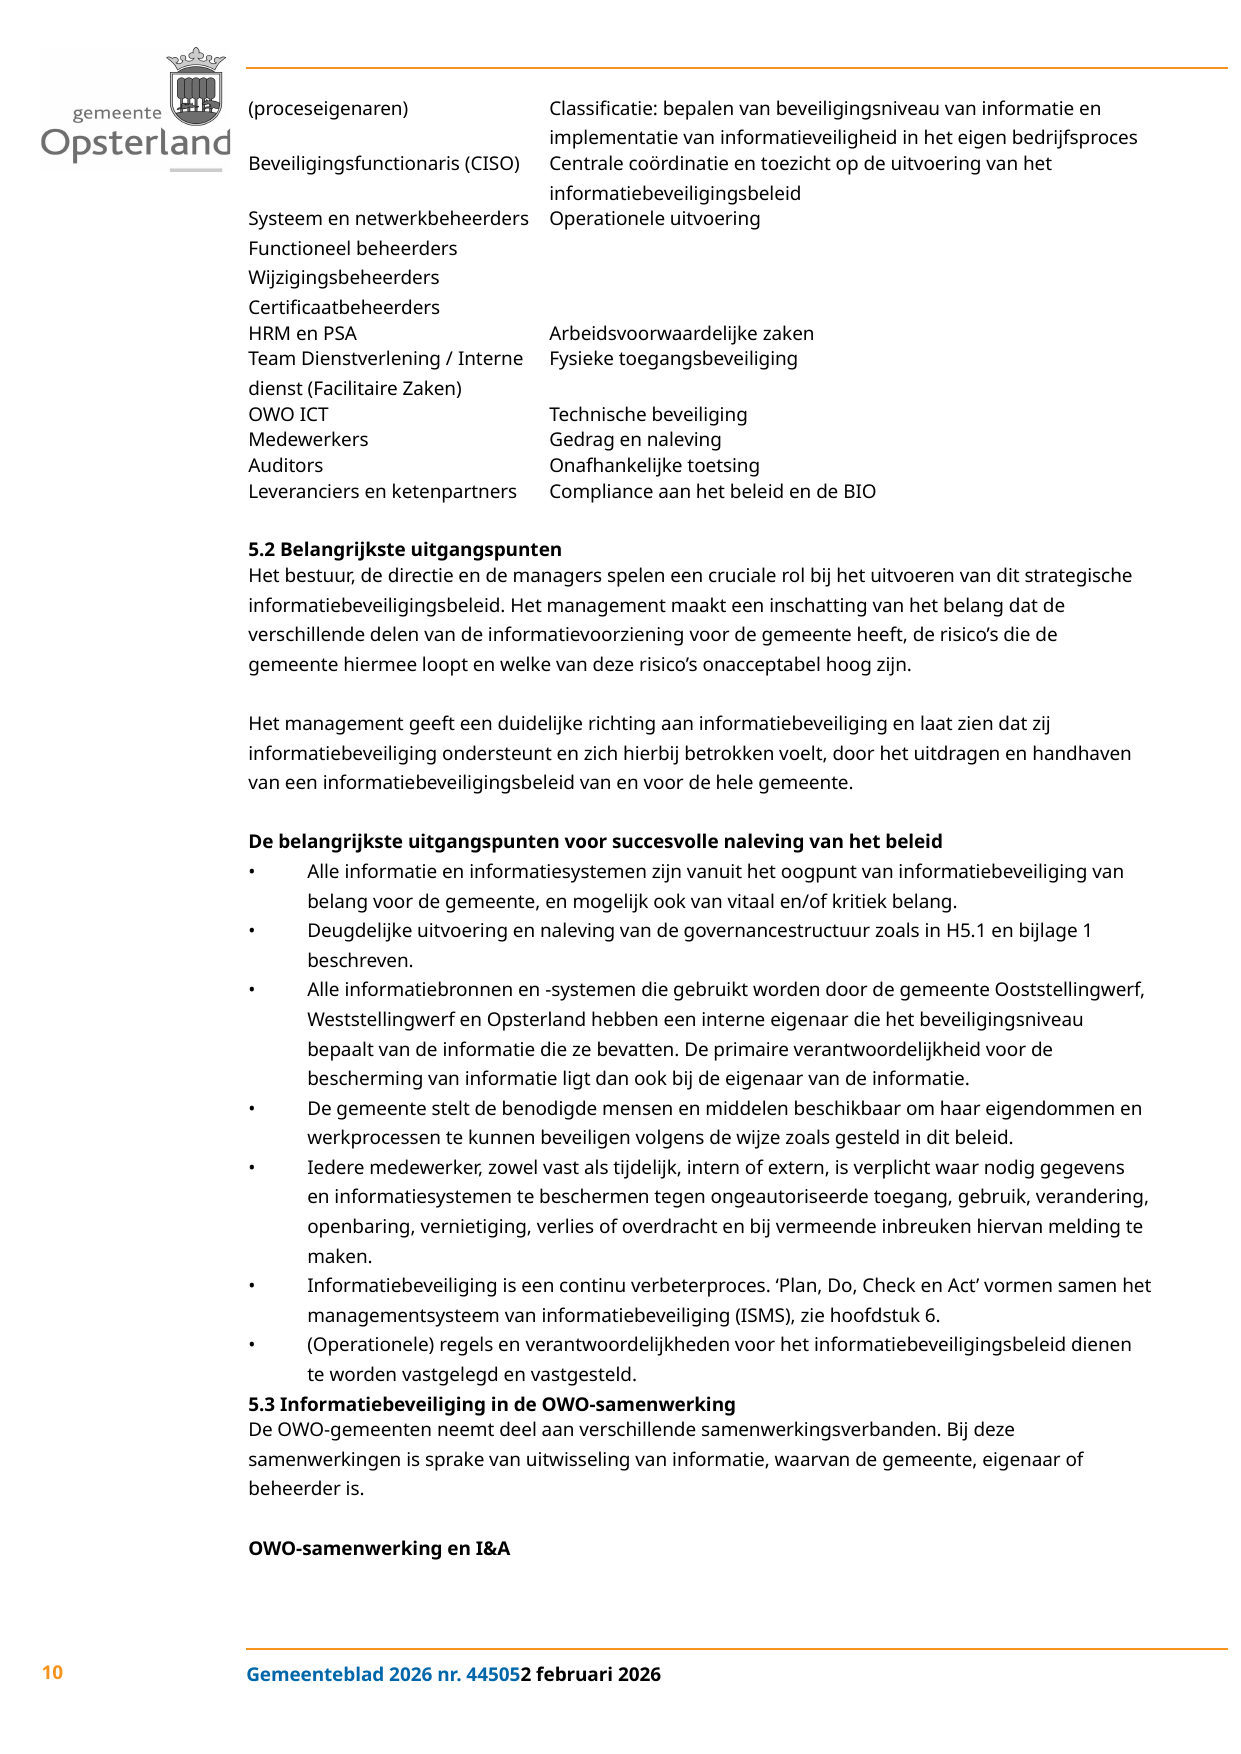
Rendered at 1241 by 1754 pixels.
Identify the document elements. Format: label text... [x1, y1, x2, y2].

list Informatiebeveiliging is een continu verbeterproces. ‘Plan, Do, Check en Act’ vormen samen het managementsysteem van informatiebeveiliging (ISMS), zie hoofdstuk 6. [248, 1272, 1152, 1328]
table_cell HRM en PSA [248, 320, 549, 346]
list (Operationele) regels en verantwoordelijkheden voor het informatiebeveiligingsbeleid dienen te worden vastgelegd en vastgesteld. [248, 1332, 1152, 1387]
text 5.2 Belangrijkste uitgangspunten [248, 537, 1152, 562]
table_cell Compliance aan het beleid en de BIO [549, 478, 1152, 504]
table_cell OWO ICT [248, 401, 549, 427]
table_cell (proceseigenaren) [248, 95, 549, 150]
table_cell Gedrag en naleving [549, 427, 1152, 452]
text De belangrijkste uitgangspunten voor succesvolle naleving van het beleid [248, 829, 1152, 854]
table_cell Arbeidsvoorwaardelijke zaken [549, 320, 1152, 346]
table_cell Leveranciers en ketenpartners [248, 478, 549, 504]
table_cell Technische beveiliging [549, 401, 1152, 427]
table_cell Beveiligingsfunctionaris (CISO) [248, 150, 549, 205]
text Het management geeft een duidelijke richting aan informatiebeveiliging en laat zien dat zij informatiebeveiliging ondersteunt en zich hierbij betrokken voelt, door het uitdragen en handhaven van een informatiebeveiligingsbeleid van en voor de hele gemeente. [248, 710, 1152, 795]
table_cell Fysieke toegangsbeveiliging [549, 346, 1152, 401]
table_cell Systeem en netwerkbeheerders Functioneel beheerders Wijzigingsbeheerders Certificaatbeheerders [248, 205, 549, 320]
table_cell Team Dienstverlening / Interne dienst (Facilitaire Zaken) [248, 346, 549, 401]
table_cell Classificatie: bepalen van beveiligingsniveau van informatie en implementatie van informatieveiligheid in het eigen bedrijfsproces [549, 95, 1152, 150]
table_cell Onafhankelijke toetsing [549, 453, 1152, 478]
list Alle informatiebronnen en -systemen die gebruikt worden door de gemeente Ooststellingwerf, Weststellingwerf en Opsterland hebben een interne eigenaar die het beveiligingsniveau bepaalt van de informatie die ze bevatten. De primaire verantwoordelijkheid voor de bescherming van informatie ligt dan ook bij de eigenaar van de informatie. [248, 977, 1152, 1091]
list Deugdelijke uitvoering en naleving van de governancestructuur zoals in H5.1 en bijlage 1 beschreven. [248, 917, 1152, 973]
table_cell Medewerkers [248, 427, 549, 452]
list Alle informatie en informatiesystemen zijn vanuit het oogpunt van informatiebeveiliging van belang voor de gemeente, en mogelijk ook van vitaal en/of kritiek belang. [248, 858, 1152, 913]
text Het bestuur, de directie en de managers spelen een cruciale rol bij het uitvoeren van dit strategische informatiebeveiligingsbeleid. Het management maakt een inschatting van het belang dat de verschillende delen van de informatievoorziening voor de gemeente heeft, de risico’s die de gemeente hiermee loopt en welke van deze risico’s onacceptabel hoog zijn. [248, 562, 1152, 677]
list De gemeente stelt de benodigde mensen en middelen beschikbaar om haar eigendommen en werkprocessen te kunnen beveiligen volgens de wijze zoals gesteld in dit beleid. [248, 1095, 1152, 1150]
table_cell Centrale coördinatie en toezicht op de uitvoering van het informatiebeveiligingsbeleid [549, 150, 1152, 205]
text OWO-samenwerking en I&A [248, 1535, 1152, 1561]
text 5.3 Informatiebeveiliging in de OWO-samenwerking [248, 1391, 1152, 1416]
table_cell Operationele uitvoering [549, 205, 1152, 320]
text De OWO-gemeenten neemt deel aan verschillende samenwerkingsverbanden. Bij deze samenwerkingen is sprake van uitwisseling van informatie, waarvan de gemeente, eigenaar of beheerder is. [248, 1416, 1152, 1501]
table_cell Auditors [248, 453, 549, 478]
list Iedere medewerker, zowel vast als tijdelijk, intern of extern, is verplicht waar nodig gegevens en informatiesystemen te beschermen tegen ongeautoriseerde toegang, gebruik, verandering, openbaring, vernietiging, verlies of overdracht en bij vermeende inbreuken hiervan melding te maken. [248, 1154, 1152, 1268]
picture [41, 47, 231, 172]
